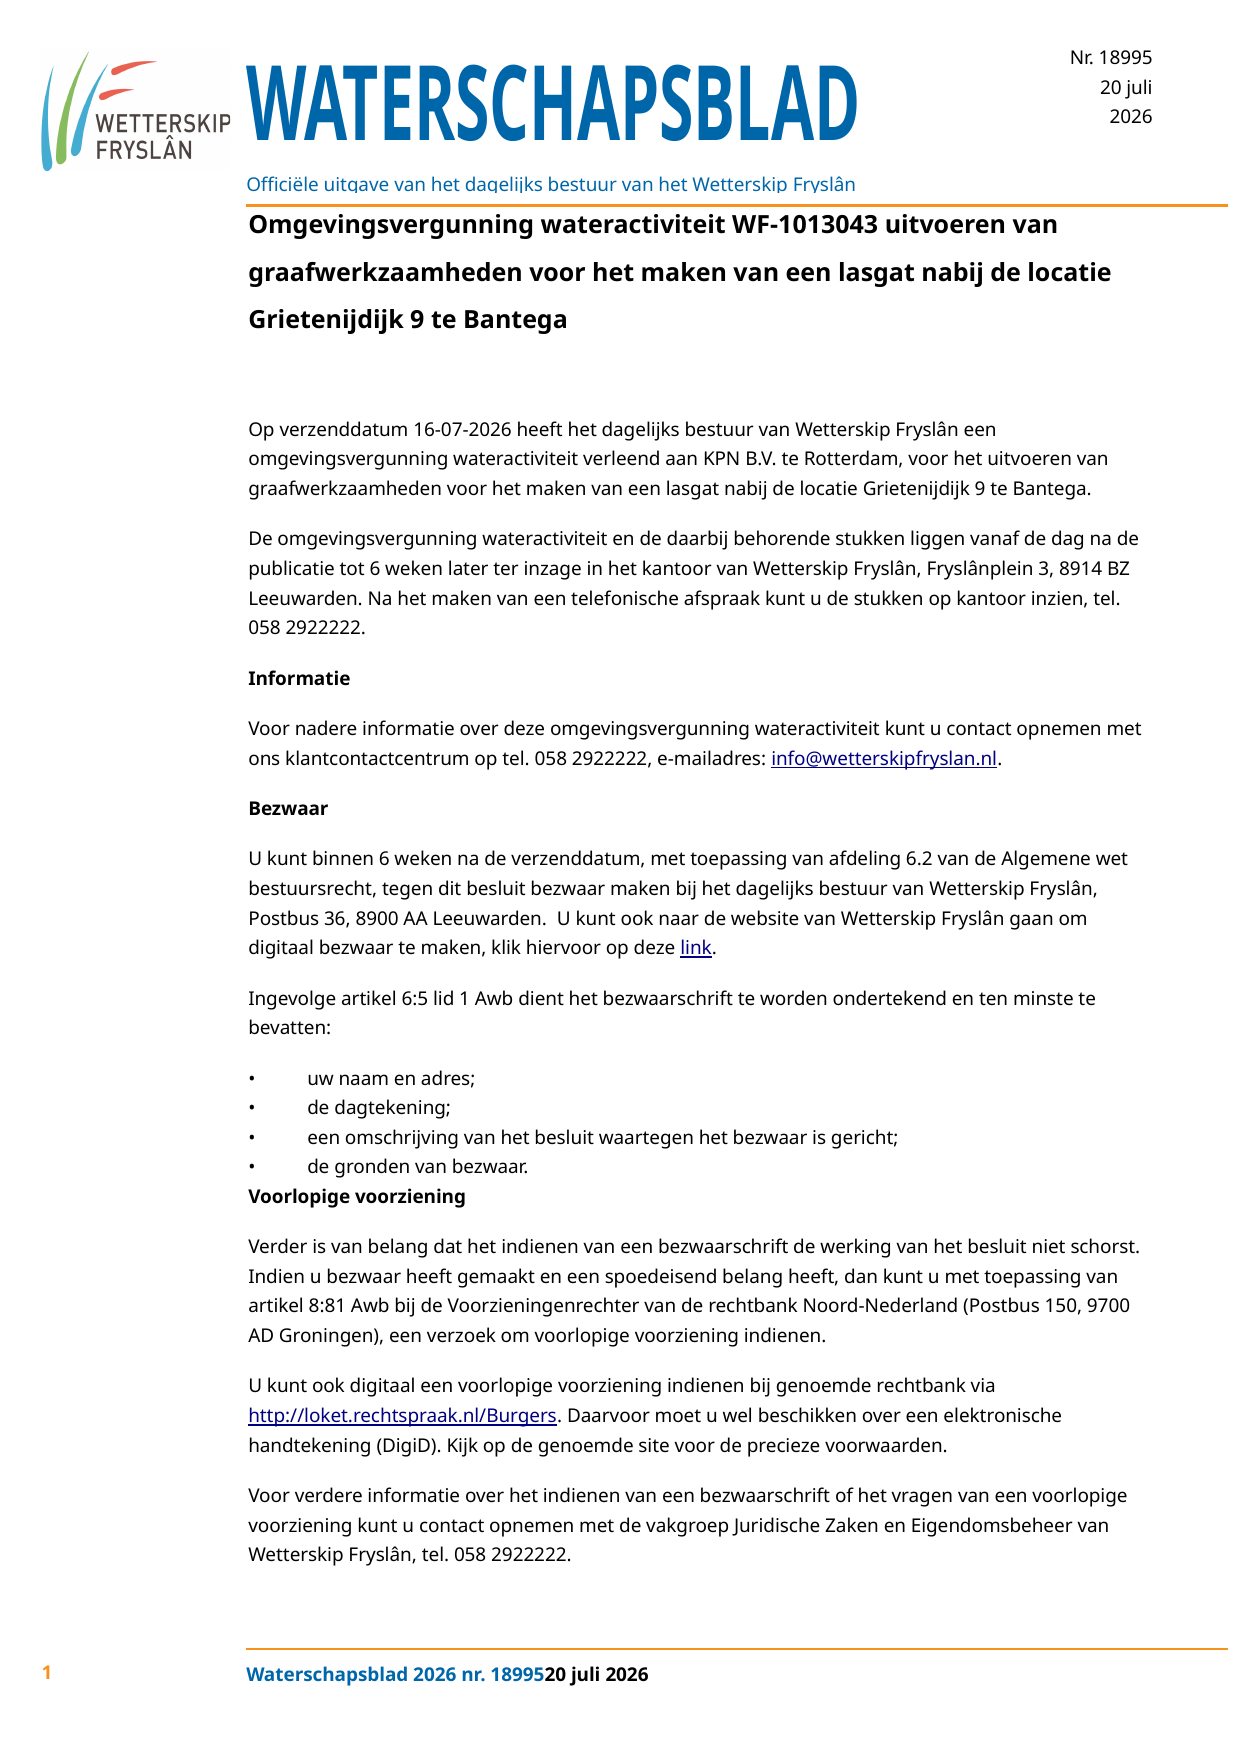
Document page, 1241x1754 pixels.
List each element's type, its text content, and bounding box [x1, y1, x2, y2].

text Bezwaar [248, 795, 1152, 821]
list uw naam en adres; [248, 1065, 1152, 1090]
text Ingevolge artikel 6:5 lid 1 Awb dient het bezwaarschrift te worden ondertekend en ten minste te bevatten: [248, 985, 1152, 1040]
list de gronden van bezwaar. [248, 1153, 1152, 1179]
text Voor nadere informatie over deze omgevingsvergunning wateractiviteit kunt u contact opnemen met ons klantcontactcentrum op tel. 058 2922222, e-mailadres: info@wetterskipfryslan.nl. [248, 715, 1152, 770]
text Informatie [248, 665, 1152, 690]
text Voorlopige voorziening [248, 1183, 1152, 1209]
text De omgevingsvergunning wateractiviteit en de daarbij behorende stukken liggen vanaf de dag na de publicatie tot 6 weken later ter inzage in het kantoor van Wetterskip Fryslân, Fryslânplein 3, 8914 BZ Leeuwarden. Na het maken van een telefonische afspraak kunt u de stukken op kantoor inzien, tel. 058 2922222. [248, 526, 1152, 640]
list de dagtekening; [248, 1094, 1152, 1120]
list een omschrijving van het besluit waartegen het bezwaar is gericht; [248, 1124, 1152, 1149]
text Voor verdere informatie over het indienen van een bezwaarschrift of het vragen van een voorlopige voorziening kunt u contact opnemen met de vakgroep Juridische Zaken en Eigendomsbeheer van Wetterskip Fryslân, tel. 058 2922222. [248, 1482, 1152, 1567]
text U kunt binnen 6 weken na de verzenddatum, met toepassing van afdeling 6.2 van de Algemene wet bestuursrecht, tegen dit besluit bezwaar maken bij het dagelijks bestuur van Wetterskip Fryslân, Postbus 36, 8900 AA Leeuwarden. U kunt ook naar de website van Wetterskip Fryslân gaan om digitaal bezwaar te maken, klik hiervoor op deze link. [248, 846, 1152, 960]
text Op verzenddatum 16-07-2026 heeft het dagelijks bestuur van Wetterskip Fryslân een omgevingsvergunning wateractiviteit verleend aan KPN B.V. te Rotterdam, voor het uitvoeren van graafwerkzaamheden voor het maken van een lasgat nabij de locatie Grietenijdijk 9 te Bantega. [248, 416, 1152, 501]
picture [41, 47, 231, 172]
text Omgevingsvergunning wateractiviteit WF-1013043 uitvoeren van graafwerkzaamheden voor het maken van een lasgat nabij de locatie Grietenijdijk 9 te Bantega [248, 207, 1152, 336]
text Verder is van belang dat het indienen van een bezwaarschrift de werking van het besluit niet schorst. Indien u bezwaar heeft gemaakt en een spoedeisend belang heeft, dan kunt u met toepassing van artikel 8:81 Awb bij de Voorzieningenrechter van de rechtbank Noord-Nederland (Postbus 150, 9700 AD Groningen), een verzoek om voorlopige voorziening indienen. [248, 1233, 1152, 1348]
text U kunt ook digitaal een voorlopige voorziening indienen bij genoemde rechtbank via http://loket.rechtspraak.nl/Burgers. Daarvoor moet u wel beschikken over een elektronische handtekening (DigiD). Kijk op de genoemde site voor de precieze voorwaarden. [248, 1373, 1152, 1457]
